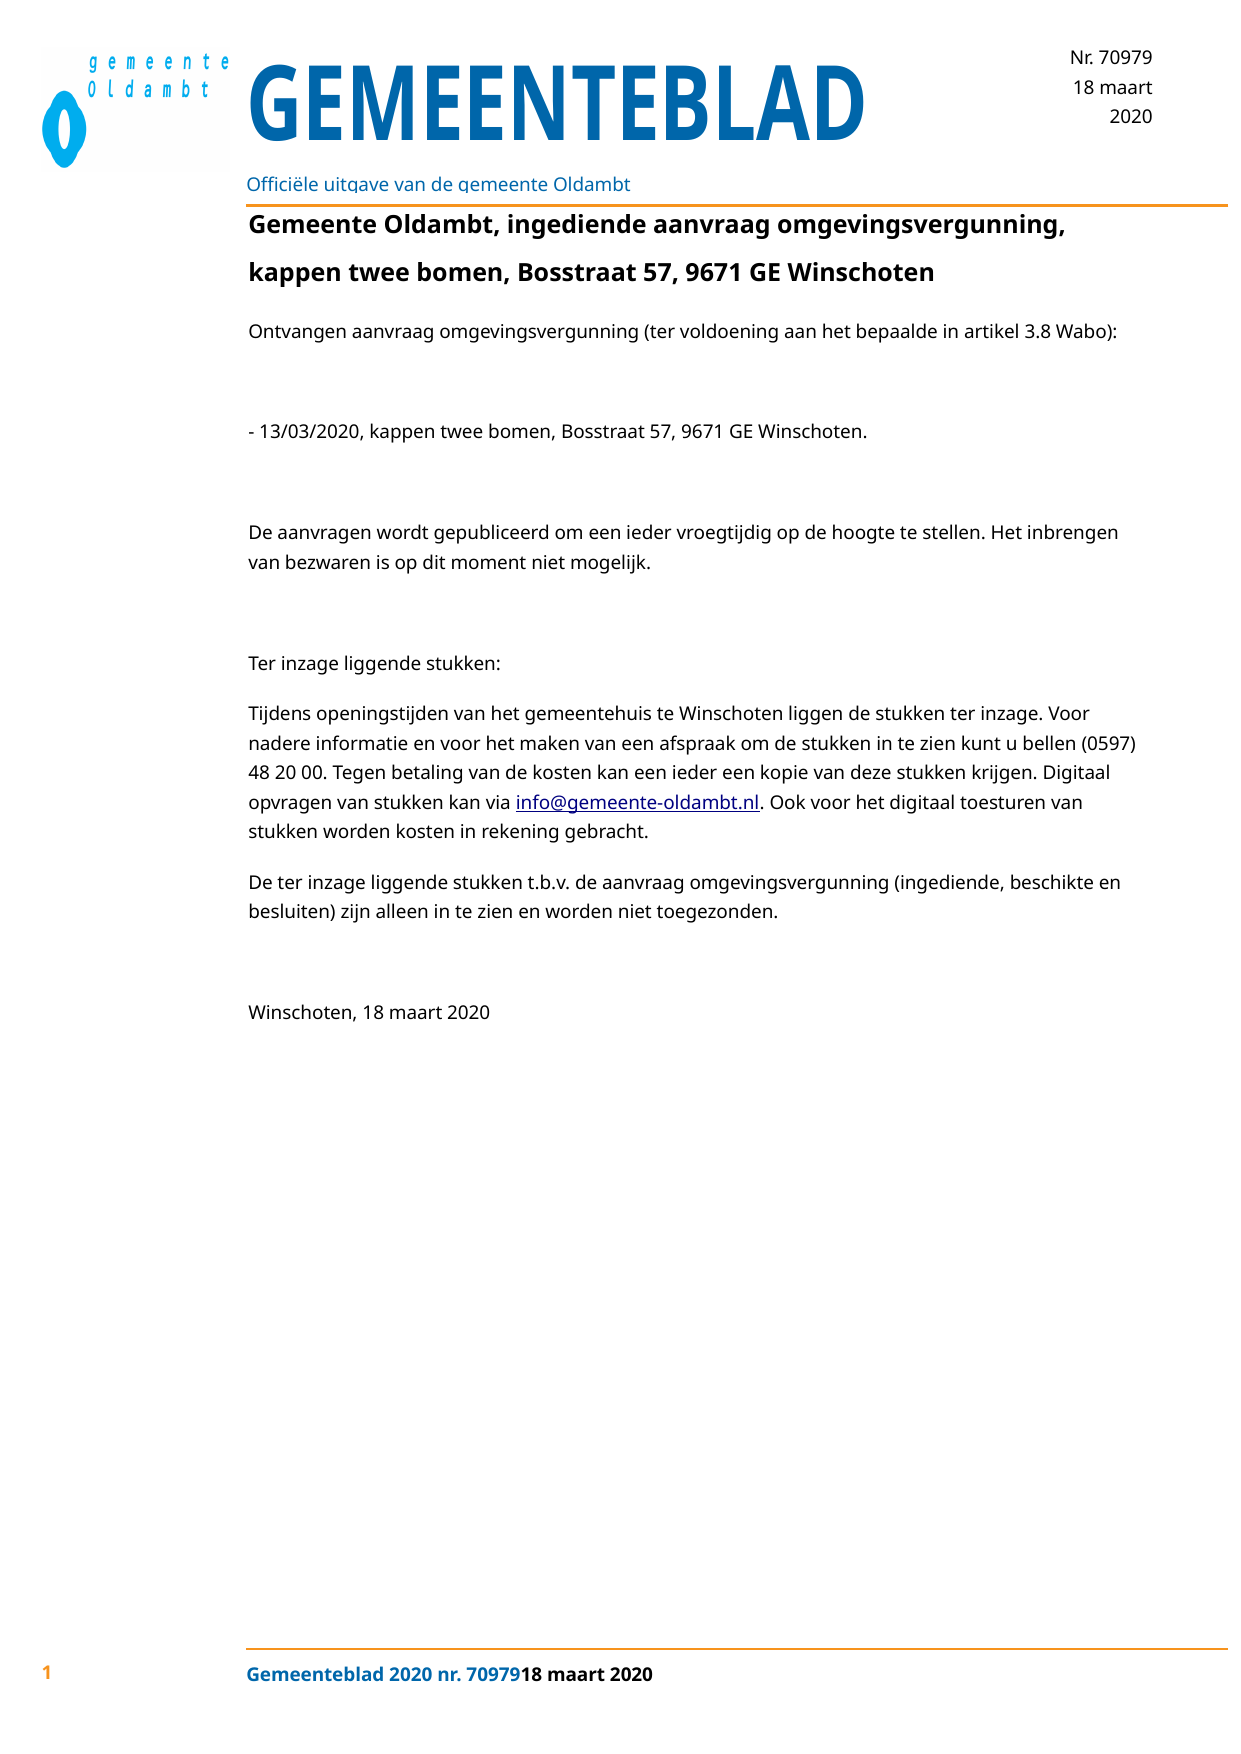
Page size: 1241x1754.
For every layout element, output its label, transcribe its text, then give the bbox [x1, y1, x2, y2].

picture [41, 47, 231, 172]
text Ter inzage liggende stukken: [248, 650, 1152, 676]
text Tijdens openingstijden van het gemeentehuis te Winschoten liggen de stukken ter inzage. Voor nadere informatie en voor het maken van een afspraak om de stukken in te zien kunt u bellen (0597) 48 20 00. Tegen betaling van de kosten kan een ieder een kopie van deze stukken krijgen. Digitaal opvragen van stukken kan via info@gemeente-oldambt.nl. Ook voor het digitaal toesturen van stukken worden kosten in rekening gebracht. [248, 700, 1152, 844]
text De aanvragen wordt gepubliceerd om een ieder vroegtijdig op de hoogte te stellen. Het inbrengen van bezwaren is op dit moment niet mogelijk. [248, 519, 1152, 575]
text De ter inzage liggende stukken t.b.v. de aanvraag omgevingsvergunning (ingediende, beschikte en besluiten) zijn alleen in te zien en worden niet toegezonden. [248, 869, 1152, 924]
text Ontvangen aanvraag omgevingsvergunning (ter voldoening aan het bepaalde in artikel 3.8 Wabo): [248, 318, 1152, 344]
text Gemeente Oldambt, ingediende aanvraag omgevingsvergunning, kappen twee bomen, Bosstraat 57, 9671 GE Winschoten [248, 207, 1152, 288]
text Winschoten, 18 maart 2020 [248, 999, 1152, 1025]
text - 13/03/2020, kappen twee bomen, Bosstraat 57, 9671 GE Winschoten. [248, 419, 1152, 444]
